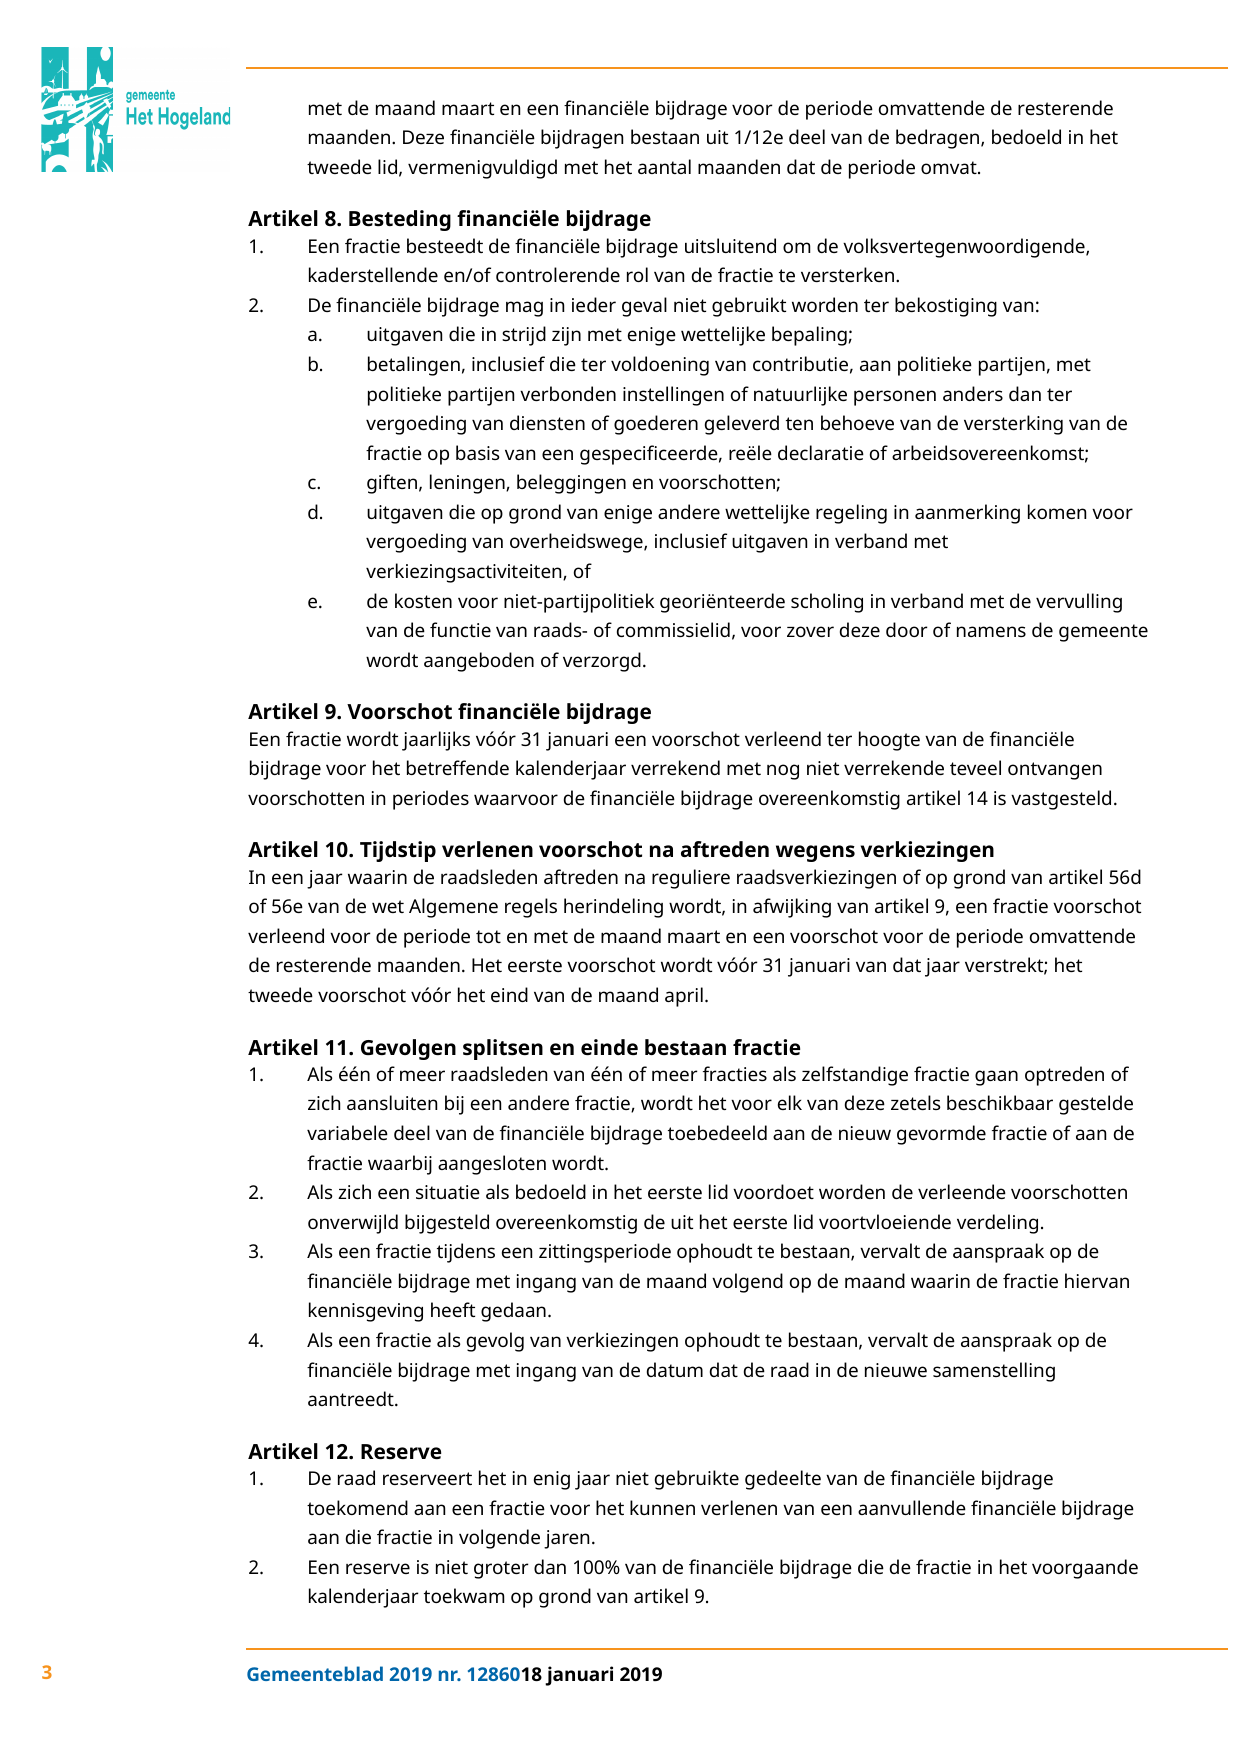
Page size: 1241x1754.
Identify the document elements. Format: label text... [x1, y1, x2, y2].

list De raad reserveert het in enig jaar niet gebruikte gedeelte van de financiële bijdrage toekomend aan een fractie voor het kunnen verlenen van een aanvullende financiële bijdrage aan die fractie in volgende jaren. [248, 1465, 1152, 1550]
list met de maand maart en een financiële bijdrage voor de periode omvattende de resterende maanden. Deze financiële bijdragen bestaan uit 1/12e deel van de bedragen, bedoeld in het tweede lid, vermenigvuldigd met het aantal maanden dat de periode omvat. [248, 95, 1152, 180]
text Een fractie wordt jaarlijks vóór 31 januari een voorschot verleend ter hoogte van de financiële bijdrage voor het betreffende kalenderjaar verrekend met nog niet verrekende teveel ontvangen voorschotten in periodes waarvoor de financiële bijdrage overeenkomstig artikel 14 is vastgesteld. [248, 726, 1152, 811]
list giften, leningen, beleggingen en voorschotten; [307, 469, 1152, 495]
list De financiële bijdrage mag in ieder geval niet gebruikt worden ter bekostiging van: [248, 292, 1152, 318]
text Artikel 10. Tijdstip verlenen voorschot na aftreden wegens verkiezingen [248, 835, 1152, 864]
list Een reserve is niet groter dan 100% van de financiële bijdrage die de fractie in het voorgaande kalenderjaar toekwam op grond van artikel 9. [248, 1554, 1152, 1609]
text Artikel 11. Gevolgen splitsen en einde bestaan fractie [248, 1033, 1152, 1061]
list betalingen, inclusief die ter voldoening van contributie, aan politieke partijen, met politieke partijen verbonden instellingen of natuurlijke personen anders dan ter vergoeding van diensten of goederen geleverd ten behoeve van de versterking van de fractie op basis van een gespecificeerde, reële declaratie of arbeidsovereenkomst; [307, 351, 1152, 466]
list uitgaven die op grond van enige andere wettelijke regeling in aanmerking komen voor vergoeding van overheidswege, inclusief uitgaven in verband met verkiezingsactiviteiten, of [307, 499, 1152, 584]
picture [41, 47, 231, 172]
list Als een fractie tijdens een zittingsperiode ophoudt te bestaan, vervalt de aanspraak op de financiële bijdrage met ingang van de maand volgend op de maand waarin de fractie hiervan kennisgeving heeft gedaan. [248, 1238, 1152, 1323]
list Als één of meer raadsleden van één of meer fracties als zelfstandige fractie gaan optreden of zich aansluiten bij een andere fractie, wordt het voor elk van deze zetels beschikbaar gestelde variabele deel van de financiële bijdrage toebedeeld aan de nieuw gevormde fractie of aan de fractie waarbij aangesloten wordt. [248, 1061, 1152, 1176]
list Een fractie besteedt de financiële bijdrage uitsluitend om de volksvertegenwoordigende, kaderstellende en/of controlerende rol van de fractie te versterken. [248, 233, 1152, 288]
list Als een fractie als gevolg van verkiezingen ophoudt te bestaan, vervalt de aanspraak op de financiële bijdrage met ingang van de datum dat de raad in de nieuwe samenstelling aantreedt. [248, 1327, 1152, 1412]
text Artikel 9. Voorschot financiële bijdrage [248, 697, 1152, 726]
text Artikel 12. Reserve [248, 1437, 1152, 1465]
list uitgaven die in strijd zijn met enige wettelijke bepaling; [307, 322, 1152, 347]
text In een jaar waarin de raadsleden aftreden na reguliere raadsverkiezingen of op grond van artikel 56d of 56e van de wet Algemene regels herindeling wordt, in afwijking van artikel 9, een fractie voorschot verleend voor de periode tot en met de maand maart en een voorschot voor de periode omvattende de resterende maanden. Het eerste voorschot wordt vóór 31 januari van dat jaar verstrekt; het tweede voorschot vóór het eind van de maand april. [248, 864, 1152, 1008]
list de kosten voor niet-partijpolitiek georiënteerde scholing in verband met de vervulling van de functie van raads- of commissielid, voor zover deze door of namens de gemeente wordt aangeboden of verzorgd. [307, 588, 1152, 673]
text Artikel 8. Besteding financiële bijdrage [248, 204, 1152, 233]
list Als zich een situatie als bedoeld in het eerste lid voordoet worden de verleende voorschotten onverwijld bijgesteld overeenkomstig de uit het eerste lid voortvloeiende verdeling. [248, 1179, 1152, 1235]
